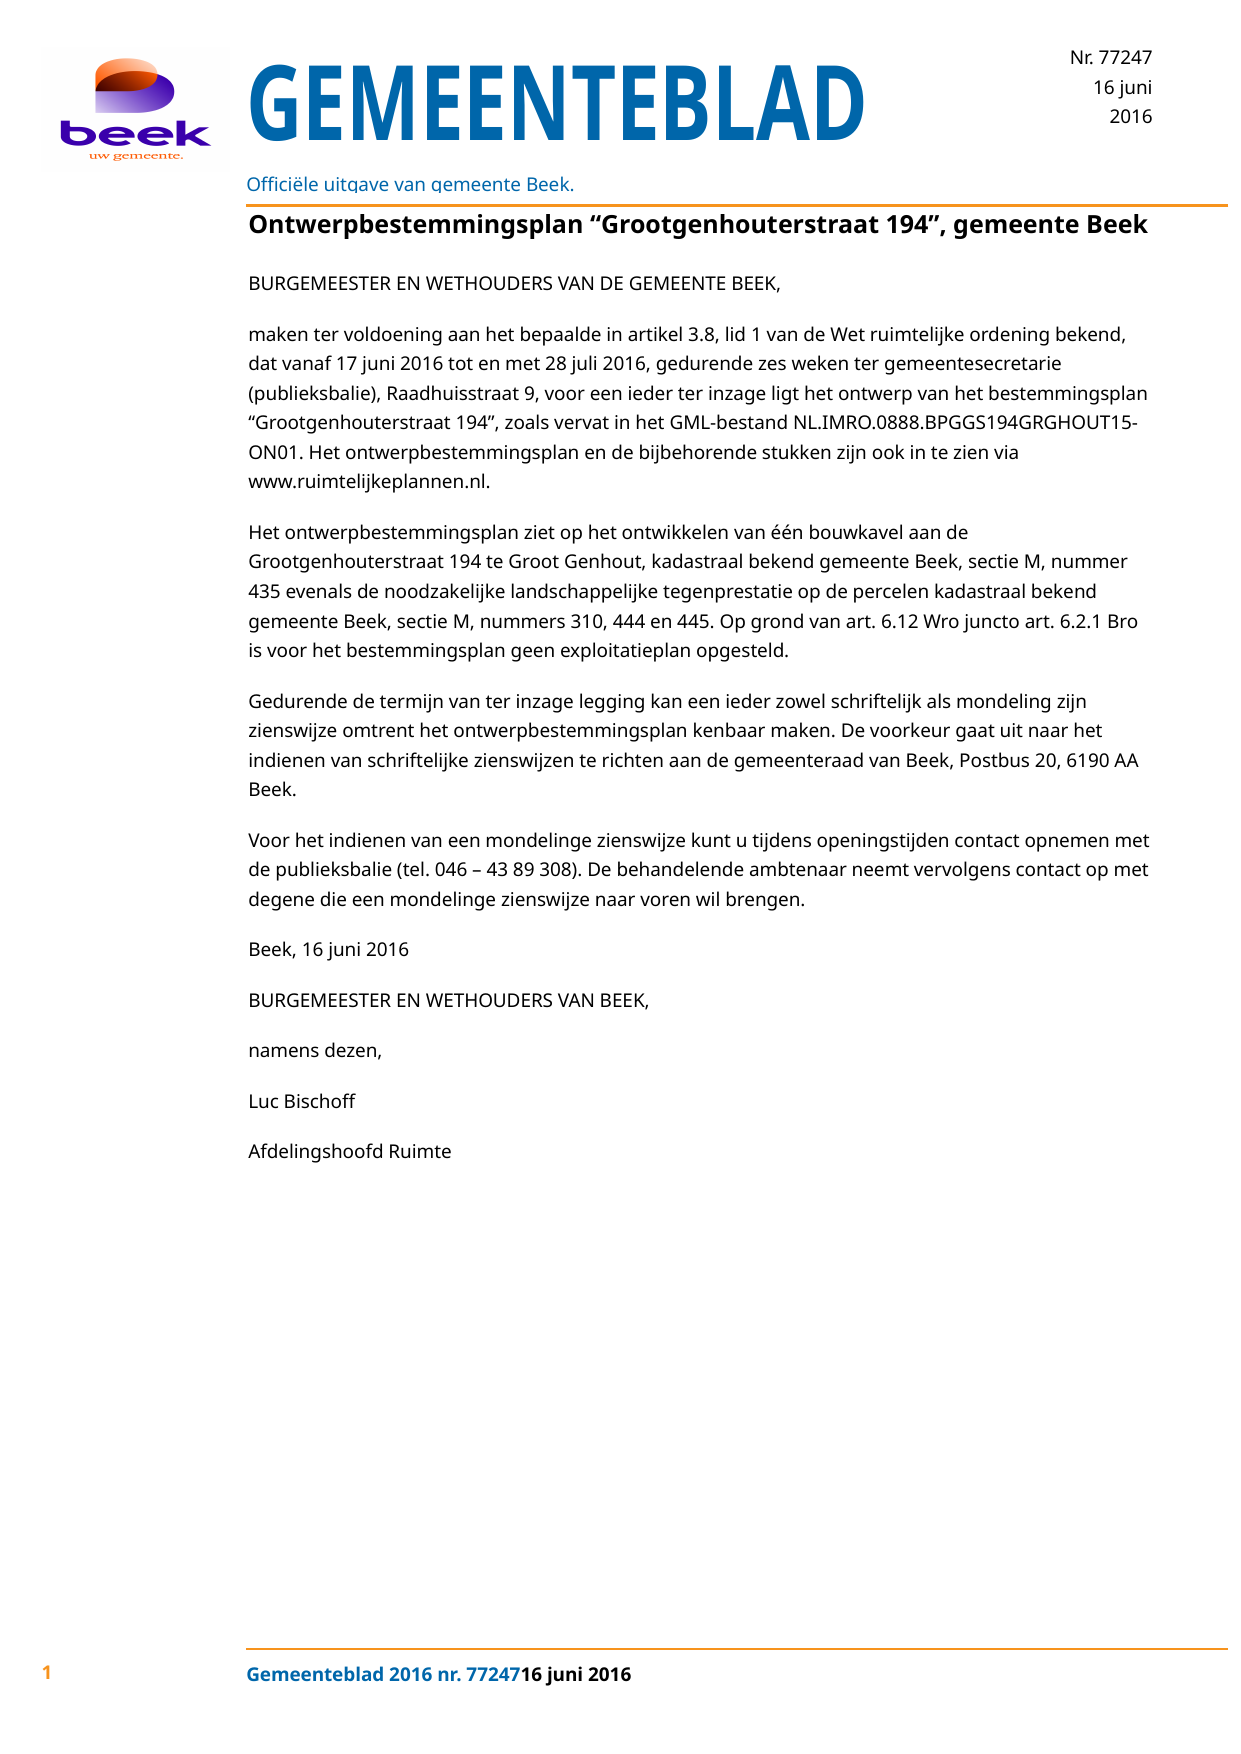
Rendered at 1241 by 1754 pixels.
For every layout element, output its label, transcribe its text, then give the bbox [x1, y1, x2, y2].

text Ontwerpbestemmingsplan “Grootgenhouterstraat 194”, gemeente Beek [248, 207, 1152, 241]
text Het ontwerpbestemmingsplan ziet op het ontwikkelen van één bouwkavel aan de Grootgenhouterstraat 194 te Groot Genhout, kadastraal bekend gemeente Beek, sectie M, nummer 435 evenals de noodzakelijke landschappelijke tegenprestatie op de percelen kadastraal bekend gemeente Beek, sectie M, nummers 310, 444 en 445. Op grond van art. 6.12 Wro juncto art. 6.2.1 Bro is voor het bestemmingsplan geen exploitatieplan opgesteld. [248, 519, 1152, 663]
text BURGEMEESTER EN WETHOUDERS VAN DE GEMEENTE BEEK, [248, 270, 1152, 296]
text Afdelingshoofd Ruimte [248, 1138, 1152, 1164]
text namens dezen, [248, 1037, 1152, 1063]
text maken ter voldoening aan het bepaalde in artikel 3.8, lid 1 van de Wet ruimtelijke ordening bekend, dat vanaf 17 juni 2016 tot en met 28 juli 2016, gedurende zes weken ter gemeentesecretarie (publieksbalie), Raadhuisstraat 9, voor een ieder ter inzage ligt het ontwerp van het bestemmingsplan “Grootgenhouterstraat 194”, zoals vervat in het GML-bestand NL.IMRO.0888.BPGGS194GRGHOUT15-ON01. Het ontwerpbestemmingsplan en de bijbehorende stukken zijn ook in te zien via www.ruimtelijkeplannen.nl. [248, 321, 1152, 494]
picture [41, 47, 231, 172]
text Luc Bischoff [248, 1088, 1152, 1113]
text BURGEMEESTER EN WETHOUDERS VAN BEEK, [248, 987, 1152, 1013]
text Gedurende de termijn van ter inzage legging kan een ieder zowel schriftelijk als mondeling zijn zienswijze omtrent het ontwerpbestemmingsplan kenbaar maken. De voorkeur gaat uit naar het indienen van schriftelijke zienswijzen te richten aan de gemeenteraad van Beek, Postbus 20, 6190 AA Beek. [248, 688, 1152, 802]
text Beek, 16 juni 2016 [248, 937, 1152, 962]
text Voor het indienen van een mondelinge zienswijze kunt u tijdens openingstijden contact opnemen met de publieksbalie (tel. 046 – 43 89 308). De behandelende ambtenaar neemt vervolgens contact op met degene die een mondelinge zienswijze naar voren wil brengen. [248, 827, 1152, 912]
